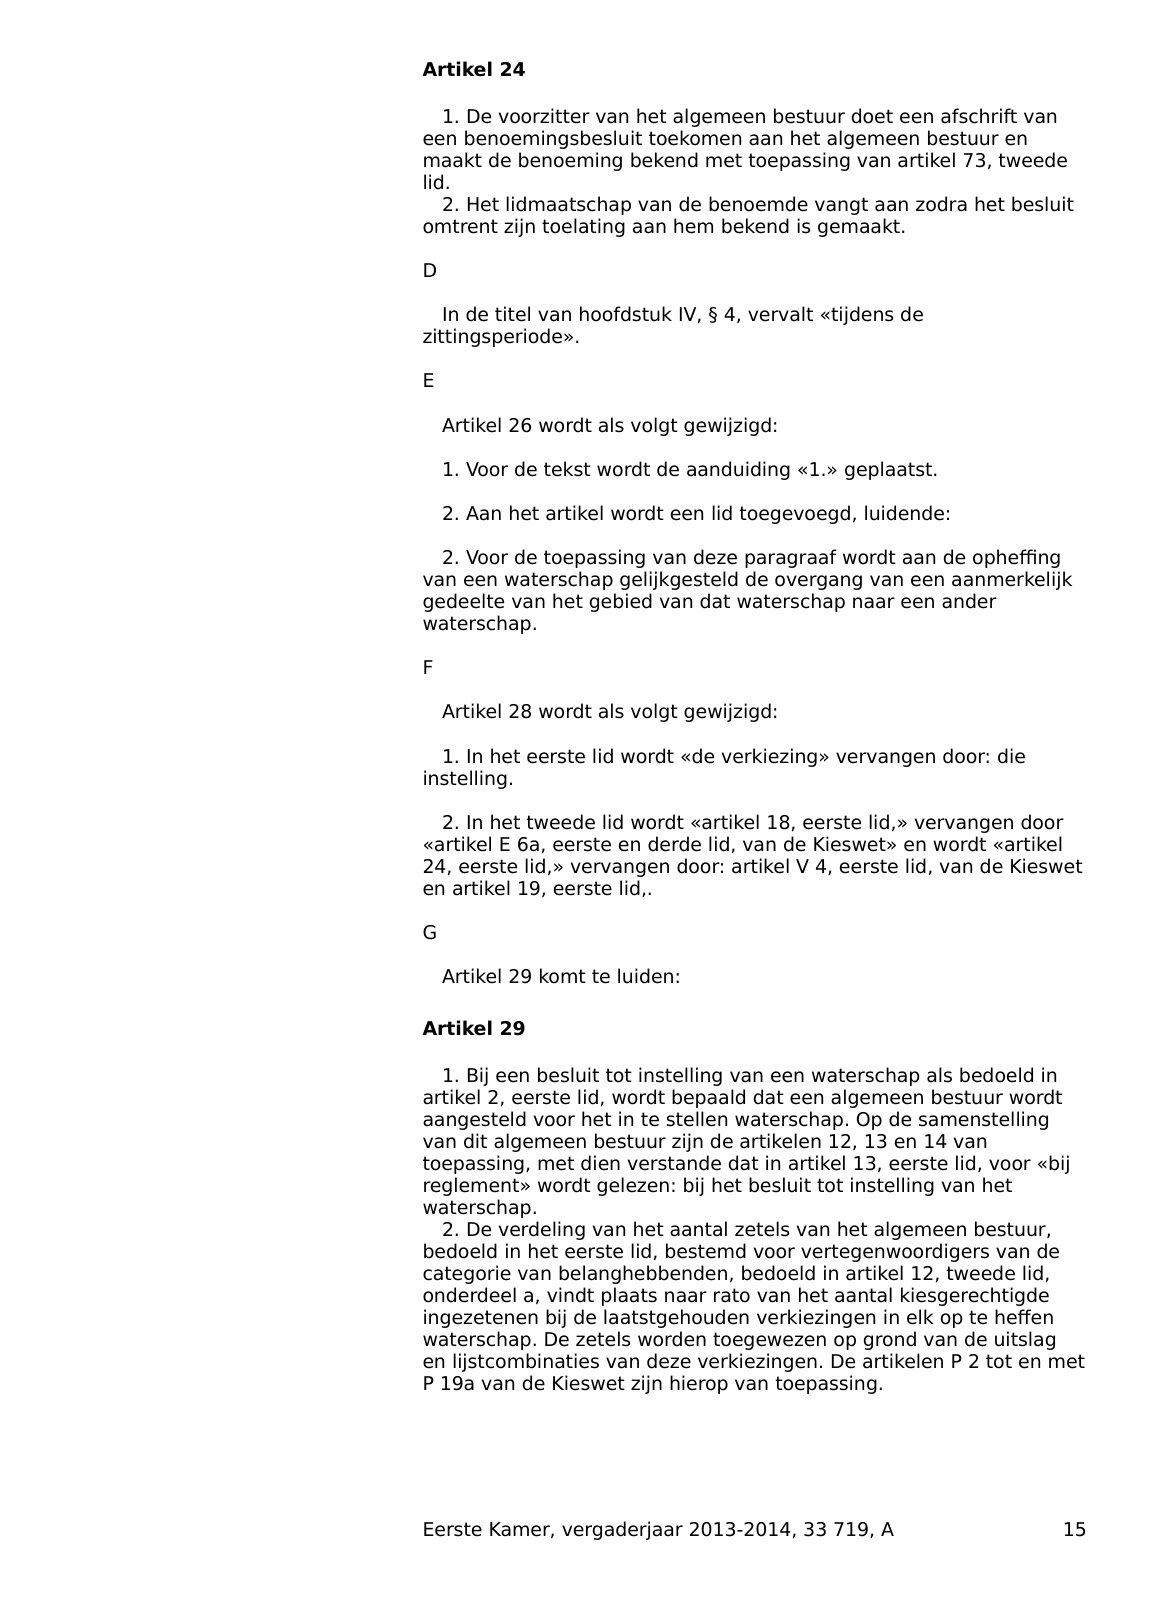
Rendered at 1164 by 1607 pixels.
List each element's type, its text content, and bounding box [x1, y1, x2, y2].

text E [422, 370, 1087, 392]
text 2. Voor de toepassing van deze paragraaf wordt aan de opheffing van een waterschap gelijkgesteld de overgang van een aanmerkelijk gedeelte van het gebied van dat waterschap naar een ander waterschap. [422, 547, 1087, 635]
text Artikel 29 komt te luiden: [422, 966, 1087, 988]
text Artikel 26 wordt als volgt gewijzigd: [422, 414, 1087, 437]
text 2. De verdeling van het aantal zetels van het algemeen bestuur, bedoeld in het eerste lid, bestemd voor vertegenwoordigers van de categorie van belanghebbenden, bedoeld in artikel 12, tweede lid, onderdeel a, vindt plaats naar rato van het aantal kiesgerechtigde ingezetenen bij de laatstgehouden verkiezingen in elk op te heffen waterschap. De zetels worden toegewezen op grond van de uitslag en lijstcombinaties van deze verkiezingen. De artikelen P 2 tot en met P 19a van de Kieswet zijn hierop van toepassing. [422, 1219, 1087, 1394]
text F [422, 657, 1087, 679]
text 2. Aan het artikel wordt een lid toegevoegd, luidende: [422, 503, 1087, 525]
text 2. In het tweede lid wordt «artikel 18, eerste lid,» vervangen door «artikel E 6a, eerste en derde lid, van de Kieswet» en wordt «artikel 24, eerste lid,» vervangen door: artikel V 4, eerste lid, van de Kieswet en artikel 19, eerste lid,. [422, 812, 1087, 899]
text In de titel van hoofdstuk IV, § 4, vervalt «tijdens de zittingsperiode». [422, 304, 1087, 348]
text 1. In het eerste lid wordt «de verkiezing» vervangen door: die instelling. [422, 746, 1087, 789]
text G [422, 922, 1087, 944]
text 1. De voorzitter van het algemeen bestuur doet een afschrift van een benoemingsbesluit toekomen aan het algemeen bestuur en maakt de benoeming bekend met toepassing van artikel 73, tweede lid. [422, 106, 1087, 194]
text 1. Bij een besluit tot instelling van een waterschap als bedoeld in artikel 2, eerste lid, wordt bepaald dat een algemeen bestuur wordt aangesteld voor het in te stellen waterschap. Op de samenstelling van dit algemeen bestuur zijn de artikelen 12, 13 en 14 van toepassing, met dien verstande dat in artikel 13, eerste lid, voor «bij reglement» wordt gelezen: bij het besluit tot instelling van het waterschap. [422, 1065, 1087, 1219]
text 1. Voor de tekst wordt de aanduiding «1.» geplaatst. [422, 459, 1087, 481]
subtitle Artikel 29 [422, 1018, 1087, 1040]
subtitle Artikel 24 [422, 59, 1087, 81]
text D [422, 260, 1087, 282]
text 2. Het lidmaatschap van de benoemde vangt aan zodra het besluit omtrent zijn toelating aan hem bekend is gemaakt. [422, 194, 1087, 238]
text Artikel 28 wordt als volgt gewijzigd: [422, 701, 1087, 723]
